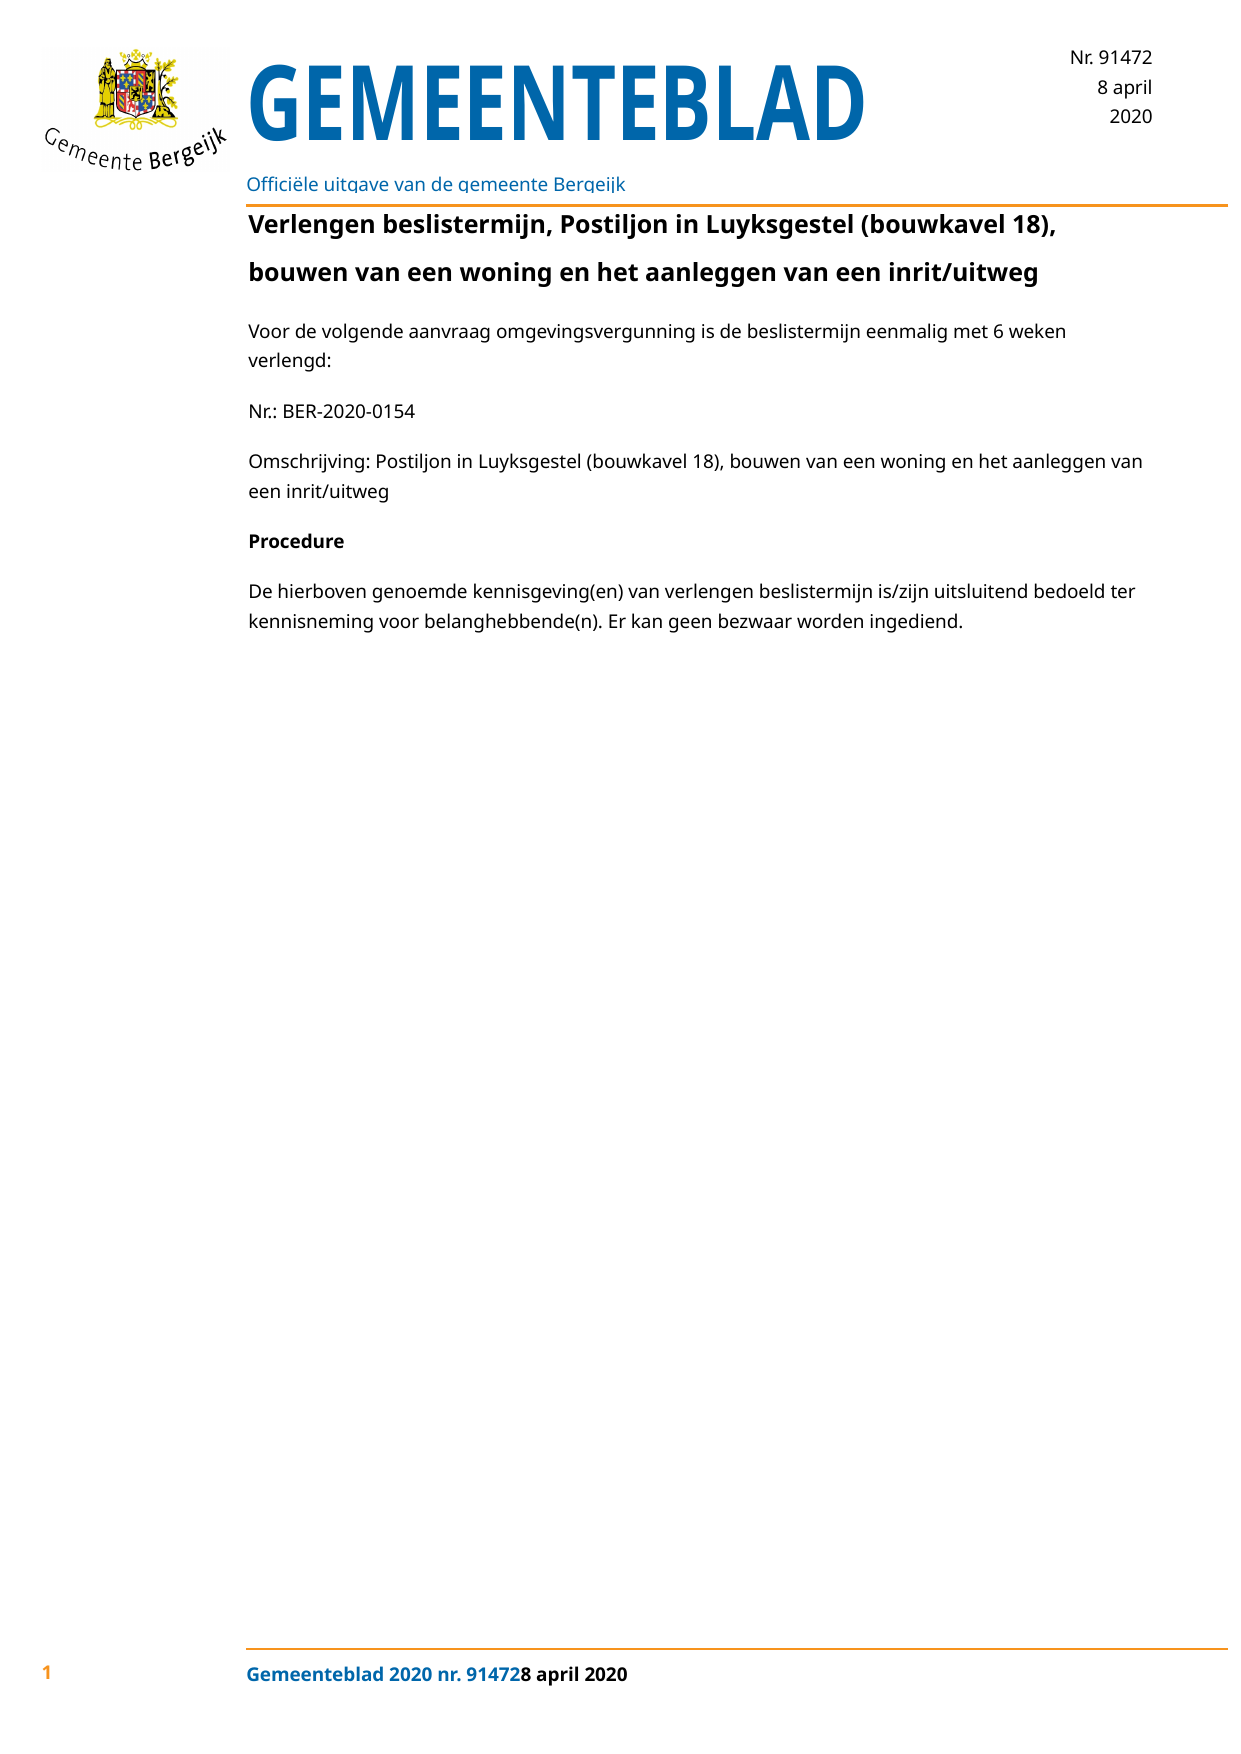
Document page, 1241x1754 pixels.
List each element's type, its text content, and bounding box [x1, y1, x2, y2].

text Verlengen beslistermijn, Postiljon in Luyksgestel (bouwkavel 18), bouwen van een woning en het aanleggen van een inrit/uitweg [248, 207, 1152, 288]
text Nr.: BER-2020-0154 [248, 398, 1152, 424]
text Omschrijving: Postiljon in Luyksgestel (bouwkavel 18), bouwen van een woning en het aanleggen van een inrit/uitweg [248, 448, 1152, 504]
picture [41, 47, 231, 172]
text De hierboven genoemde kennisgeving(en) van verlengen beslistermijn is/zijn uitsluitend bedoeld ter kennisneming voor belanghebbende(n). Er kan geen bezwaar worden ingediend. [248, 579, 1152, 634]
text Voor de volgende aanvraag omgevingsvergunning is de beslistermijn eenmalig met 6 weken verlengd: [248, 318, 1152, 373]
text Procedure [248, 528, 1152, 554]
